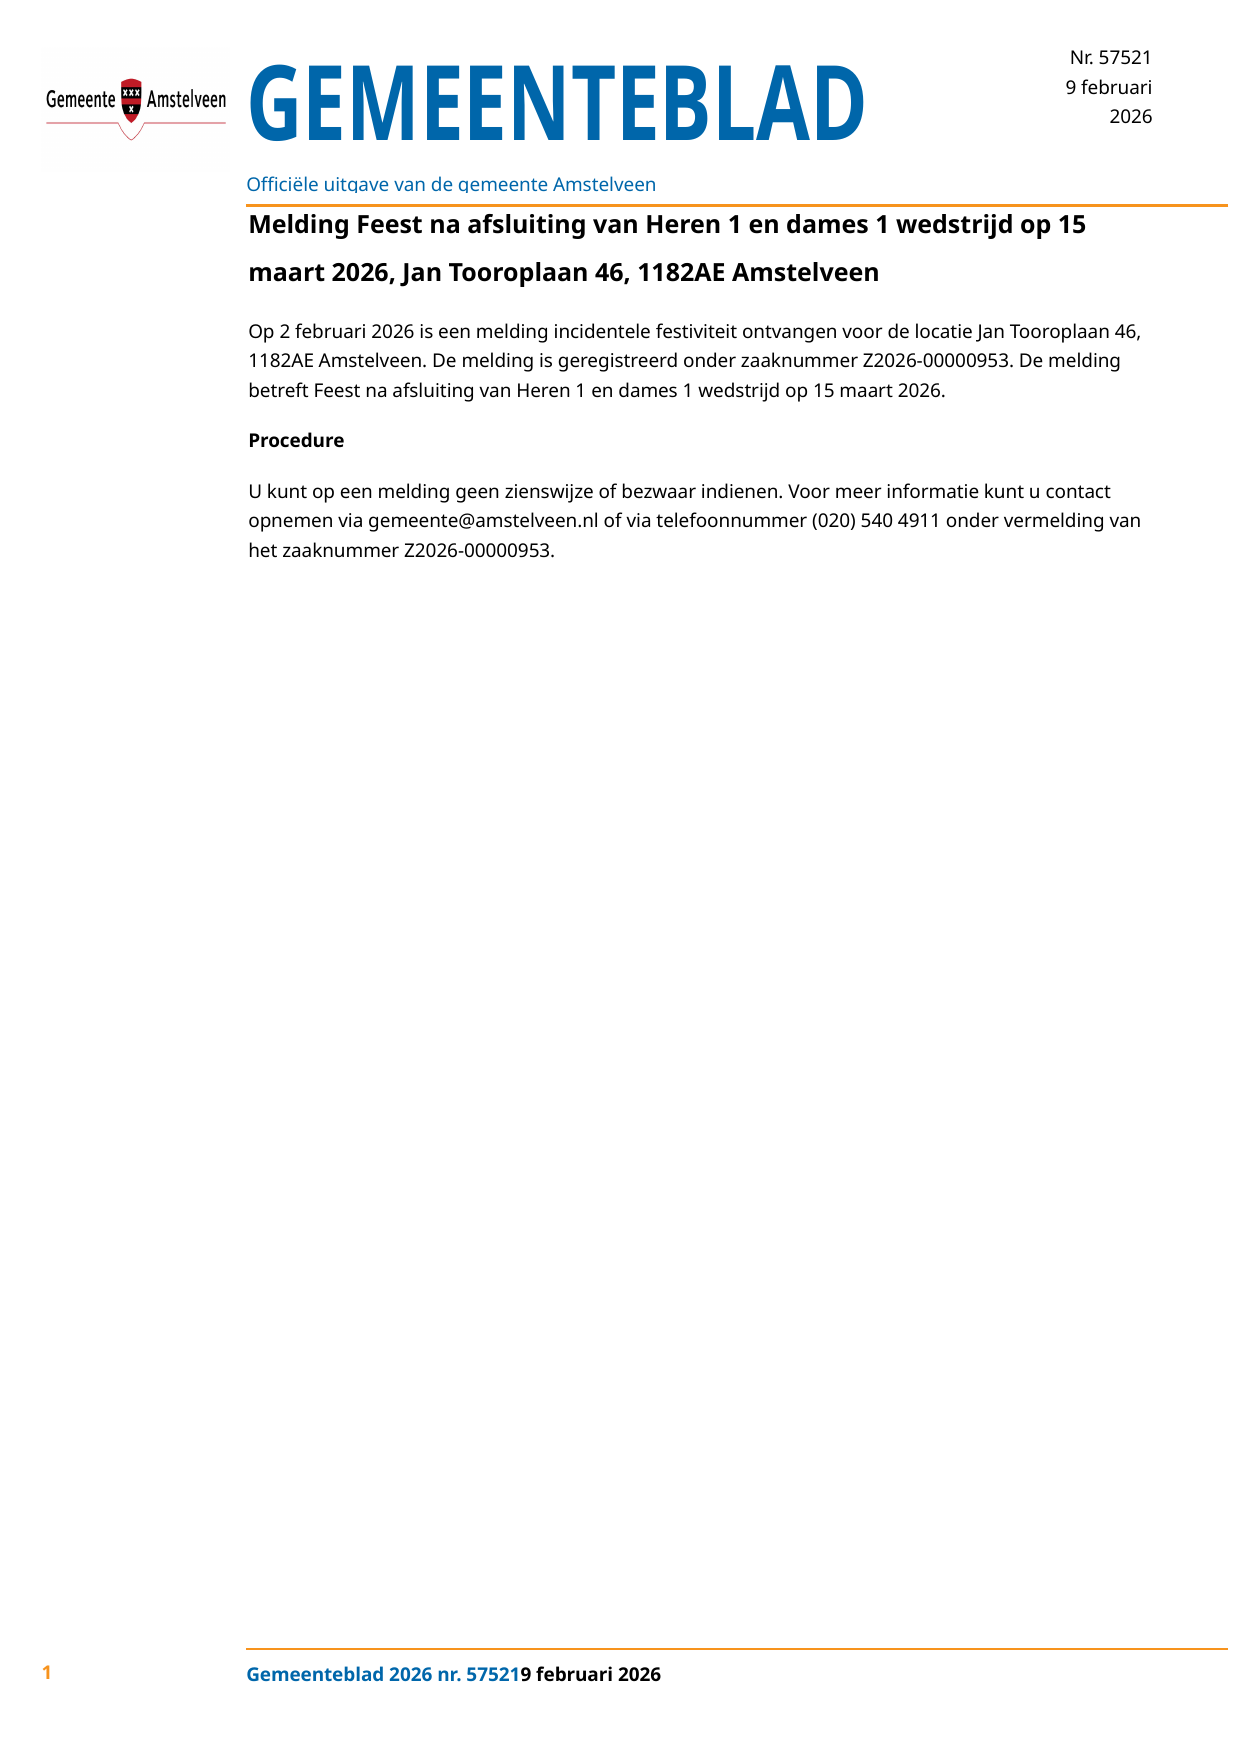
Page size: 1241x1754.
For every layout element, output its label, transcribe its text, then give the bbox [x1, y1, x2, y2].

text Op 2 februari 2026 is een melding incidentele festiviteit ontvangen voor de locatie Jan Tooroplaan 46, 1182AE Amstelveen. De melding is geregistreerd onder zaaknummer Z2026-00000953. De melding betreft Feest na afsluiting van Heren 1 en dames 1 wedstrijd op 15 maart 2026. [248, 318, 1152, 403]
text Melding Feest na afsluiting van Heren 1 en dames 1 wedstrijd op 15 maart 2026, Jan Tooroplaan 46, 1182AE Amstelveen [248, 207, 1152, 288]
text U kunt op een melding geen zienswijze of bezwaar indienen. Voor meer informatie kunt u contact opnemen via gemeente@amstelveen.nl of via telefoonnummer (020) 540 4911 onder vermelding van het zaaknummer Z2026-00000953. [248, 478, 1152, 563]
text Procedure [248, 427, 1152, 453]
picture [41, 47, 231, 172]
